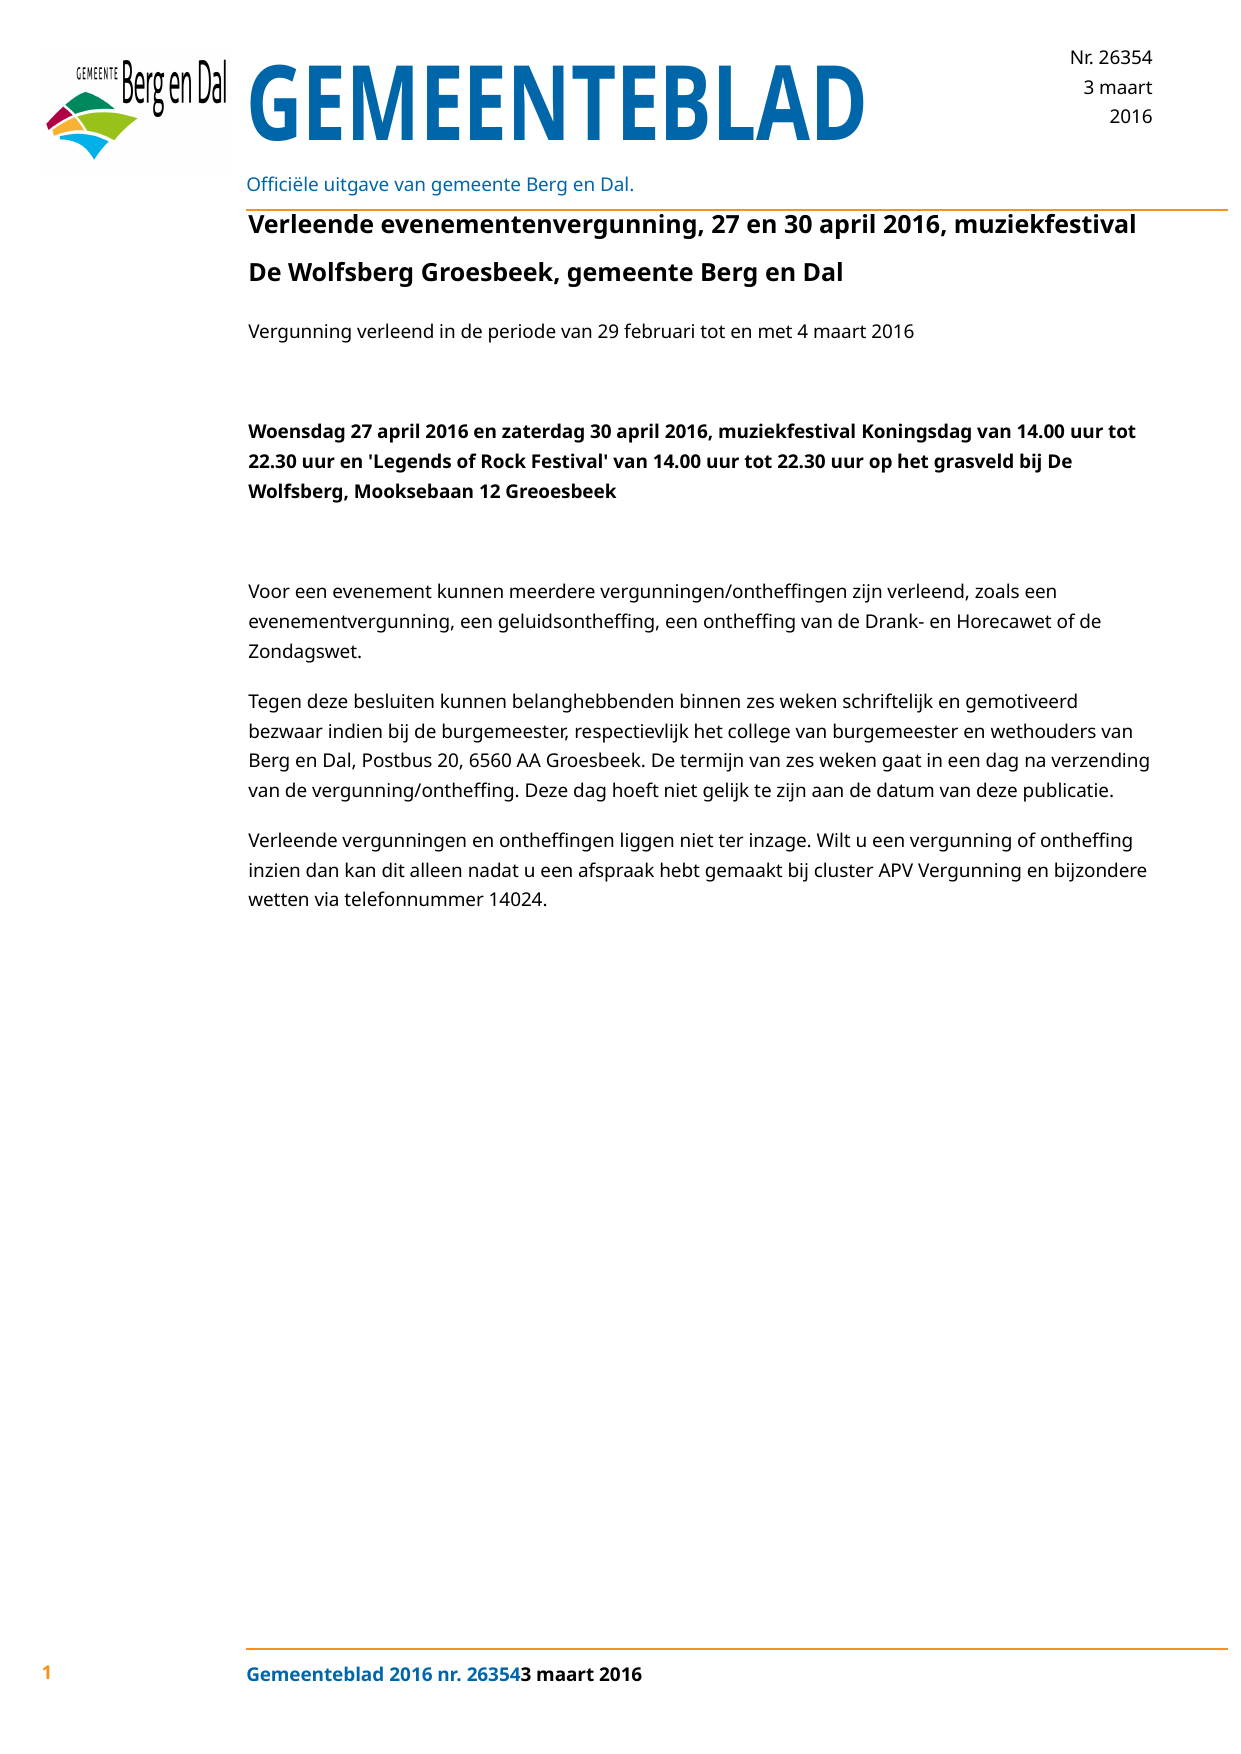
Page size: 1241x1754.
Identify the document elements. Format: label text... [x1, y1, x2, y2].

text Tegen deze besluiten kunnen belanghebbenden binnen zes weken schriftelijk en gemotiveerd bezwaar indien bij de burgemeester, respectievlijk het college van burgemeester en wethouders van Berg en Dal, Postbus 20, 6560 AA Groesbeek. De termijn van zes weken gaat in een dag na verzending van de vergunning/ontheffing. Deze dag hoeft niet gelijk te zijn aan de datum van deze publicatie. [248, 688, 1152, 803]
text Verleende evenementenvergunning, 27 en 30 april 2016, muziekfestival De Wolfsberg Groesbeek, gemeente Berg en Dal [248, 211, 1152, 288]
text Woensdag 27 april 2016 en zaterdag 30 april 2016, muziekfestival Koningsdag van 14.00 uur tot 22.30 uur en 'Legends of Rock Festival' van 14.00 uur tot 22.30 uur op het grasveld bij De Wolfsberg, Mooksebaan 12 Greoesbeek [248, 419, 1152, 504]
text Voor een evenement kunnen meerdere vergunningen/ontheffingen zijn verleend, zoals een evenementvergunning, een geluidsontheffing, een ontheffing van de Drank- en Horecawet of de Zondagswet. [248, 579, 1152, 664]
text Vergunning verleend in de periode van 29 februari tot en met 4 maart 2016 [248, 318, 1152, 344]
picture [41, 47, 231, 172]
text Verleende vergunningen en ontheffingen liggen niet ter inzage. Wilt u een vergunning of ontheffing inzien dan kan dit alleen nadat u een afspraak hebt gemaakt bij cluster APV Vergunning en bijzondere wetten via telefonnummer 14024. [248, 827, 1152, 912]
